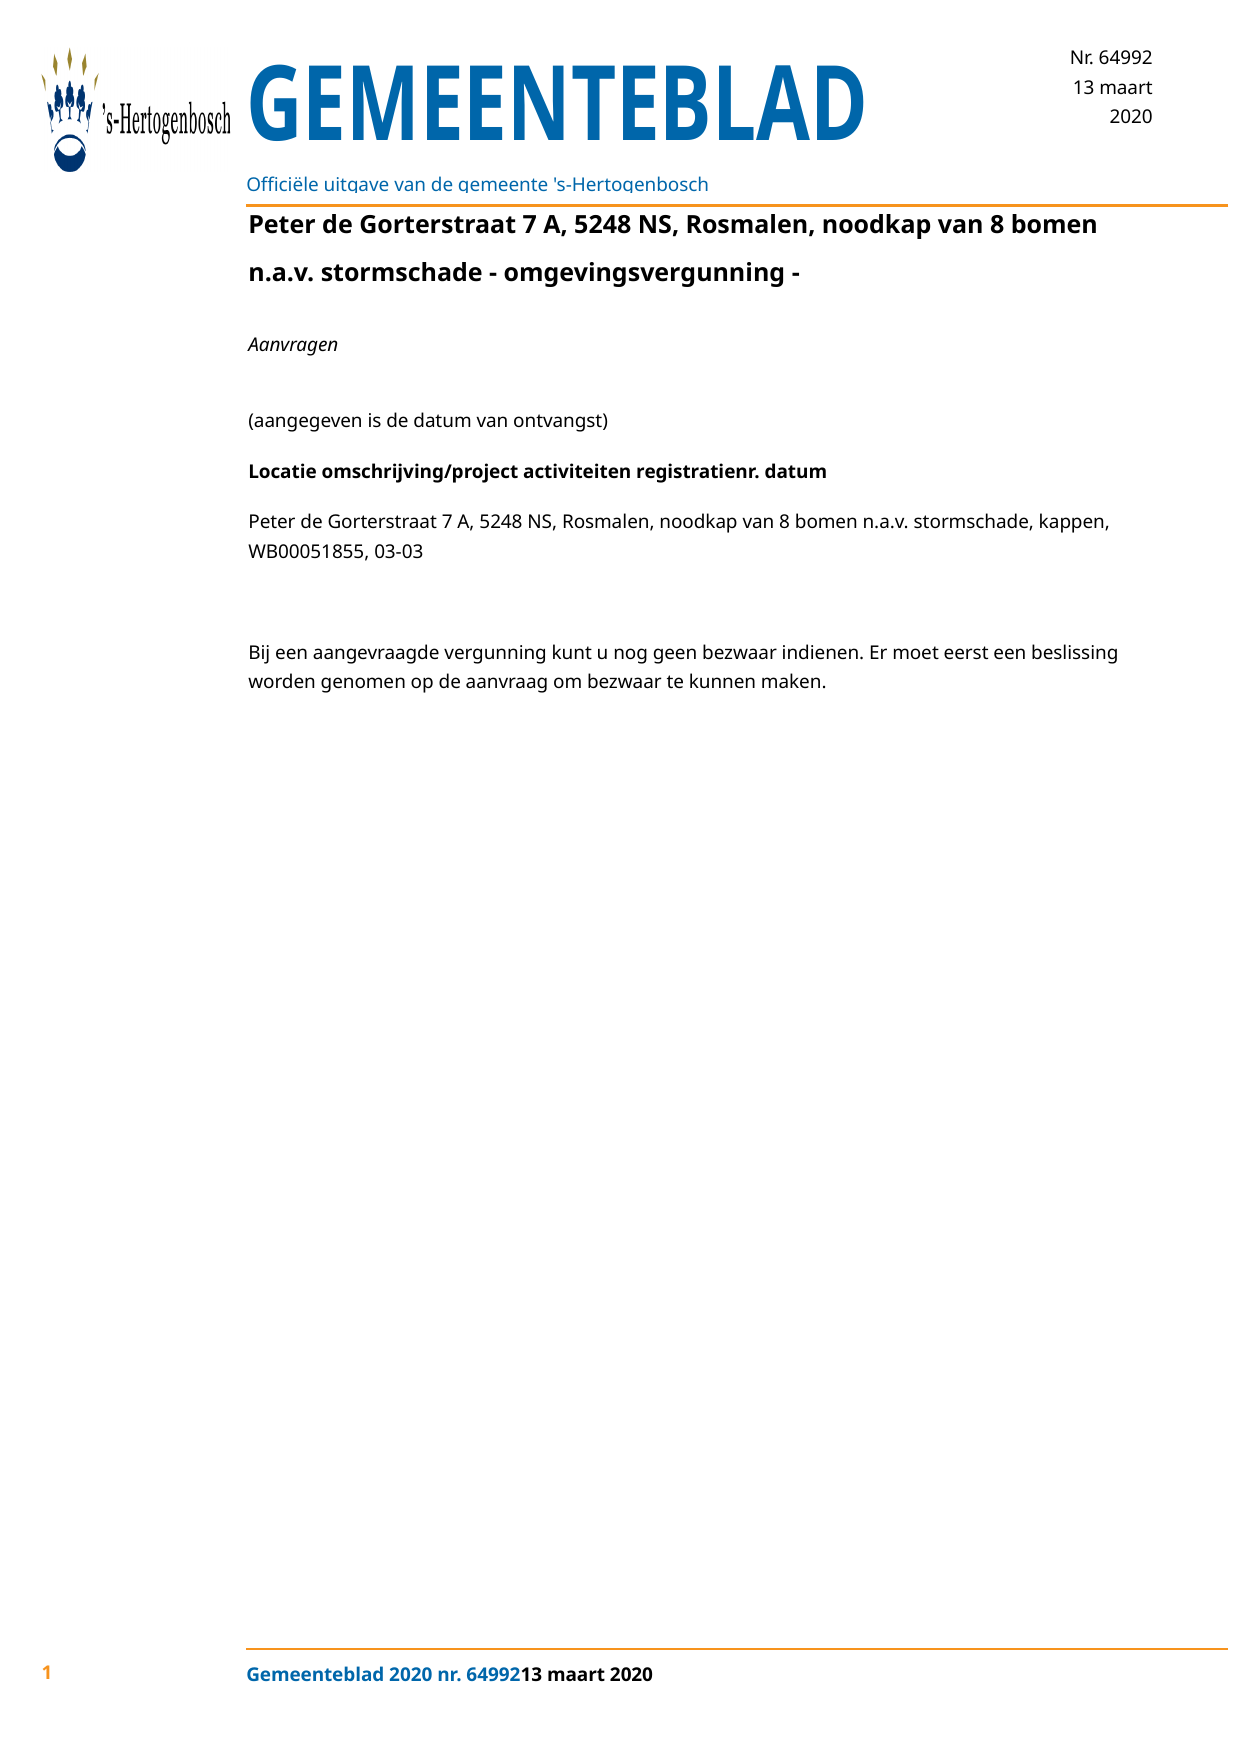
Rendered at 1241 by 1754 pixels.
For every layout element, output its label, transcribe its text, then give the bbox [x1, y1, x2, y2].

text Peter de Gorterstraat 7 A, 5248 NS, Rosmalen, noodkap van 8 bomen n.a.v. stormschade, kappen, WB00051855, 03-03 [248, 508, 1152, 564]
text Aanvragen [248, 331, 1152, 357]
text (aangegeven is de datum van ontvangst) [248, 408, 1152, 433]
text Bij een aangevraagde vergunning kunt u nog geen bezwaar indienen. Er moet eerst een beslissing worden genomen op de aanvraag om bezwaar te kunnen maken. [248, 639, 1152, 694]
text Peter de Gorterstraat 7 A, 5248 NS, Rosmalen, noodkap van 8 bomen n.a.v. stormschade - omgevingsvergunning - [248, 207, 1152, 288]
picture [41, 47, 231, 172]
text Locatie omschrijving/project activiteiten registratienr. datum [248, 458, 1152, 484]
